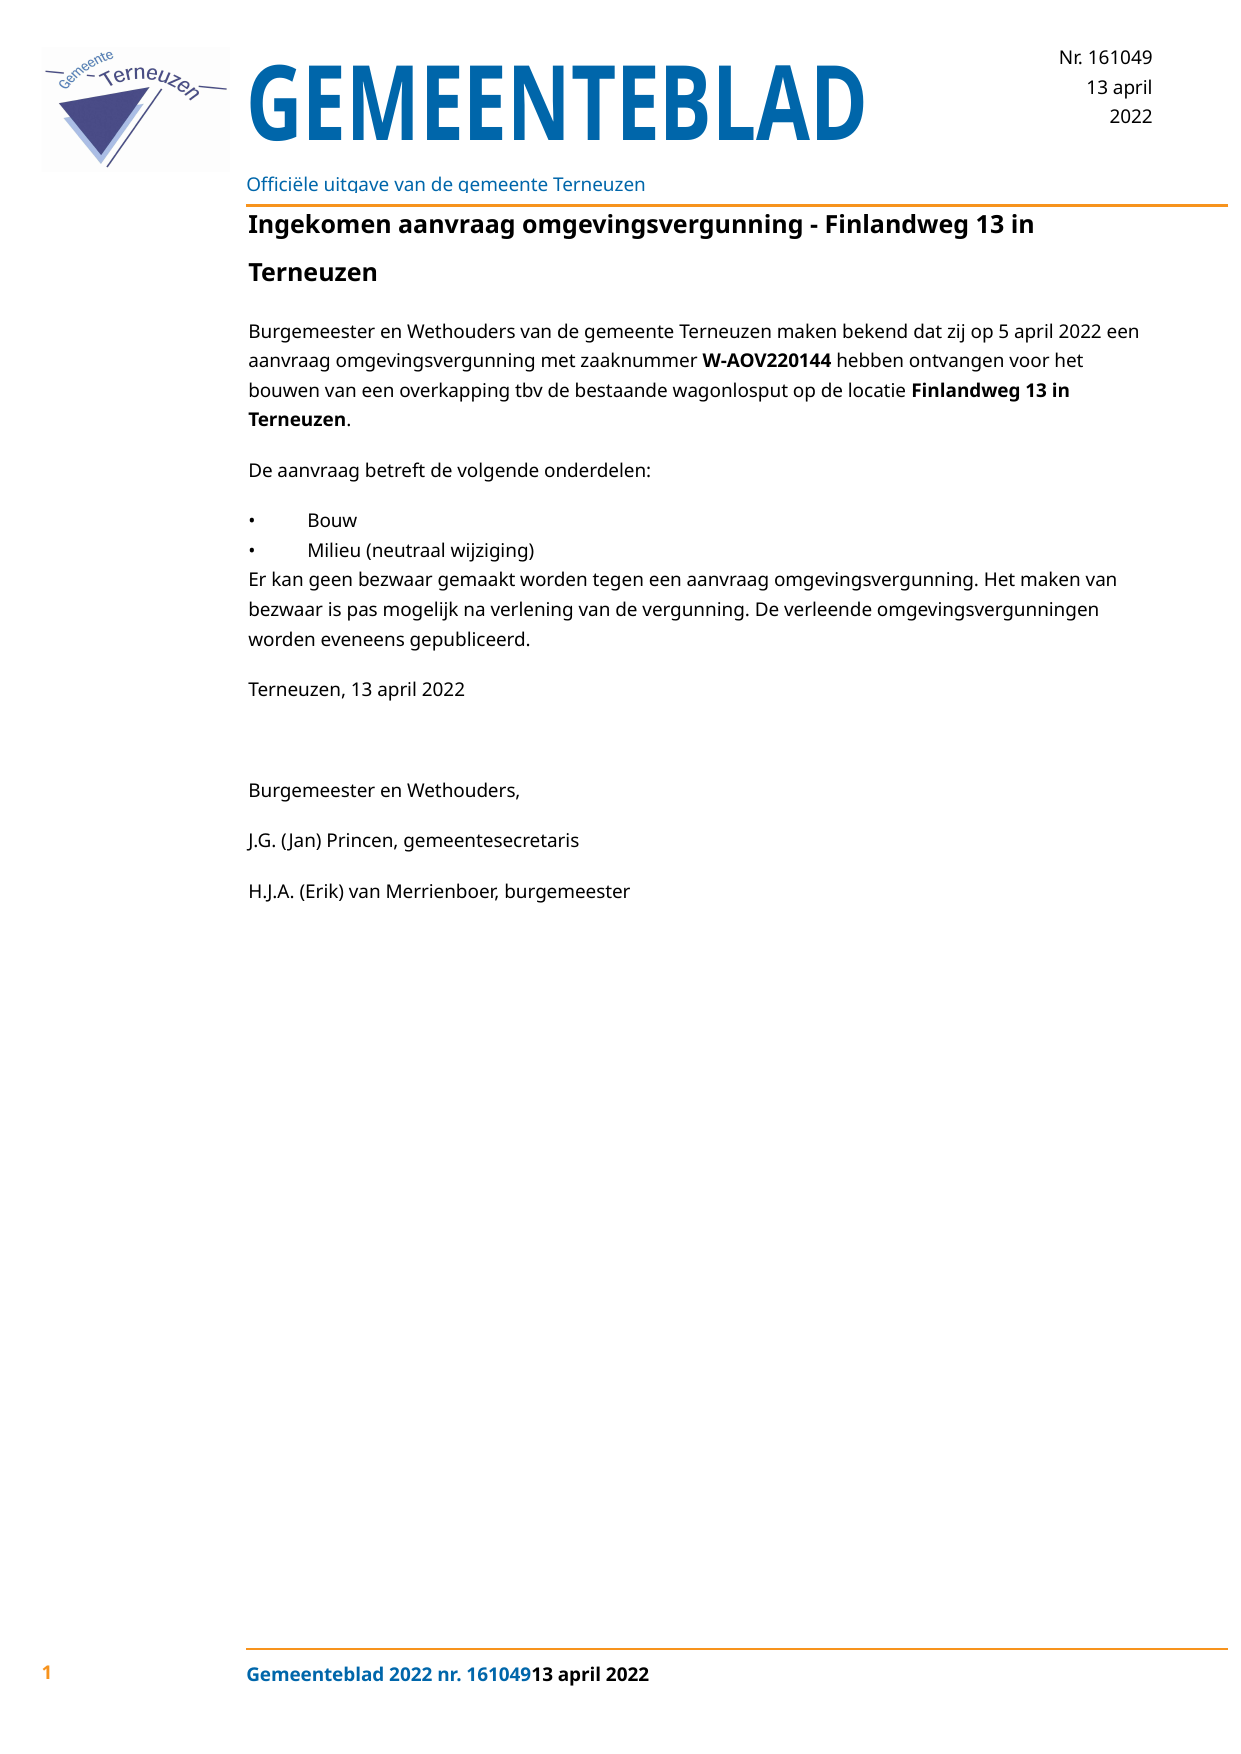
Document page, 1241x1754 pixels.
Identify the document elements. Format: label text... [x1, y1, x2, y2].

text De aanvraag betreft de volgende onderdelen: [248, 457, 1152, 483]
text H.J.A. (Erik) van Merrienboer, burgemeester [248, 878, 1152, 904]
text J.G. (Jan) Princen, gemeentesecretaris [248, 827, 1152, 853]
list Milieu (neutraal wijziging) [248, 537, 1152, 563]
text Er kan geen bezwaar gemaakt worden tegen een aanvraag omgevingsvergunning. Het maken van bezwaar is pas mogelijk na verlening van de vergunning. De verleende omgevingsvergunningen worden eveneens gepubliceerd. [248, 567, 1152, 652]
text Burgemeester en Wethouders, [248, 777, 1152, 803]
list Bouw [248, 507, 1152, 533]
picture [41, 47, 231, 172]
text Burgemeester en Wethouders van de gemeente Terneuzen maken bekend dat zij op 5 april 2022 een aanvraag omgevingsvergunning met zaaknummer W-AOV220144 hebben ontvangen voor het bouwen van een overkapping tbv de bestaande wagonlosput op de locatie Finlandweg 13 in Terneuzen. [248, 318, 1152, 432]
text Ingekomen aanvraag omgevingsvergunning - Finlandweg 13 in Terneuzen [248, 207, 1152, 288]
text Terneuzen, 13 april 2022 [248, 676, 1152, 702]
